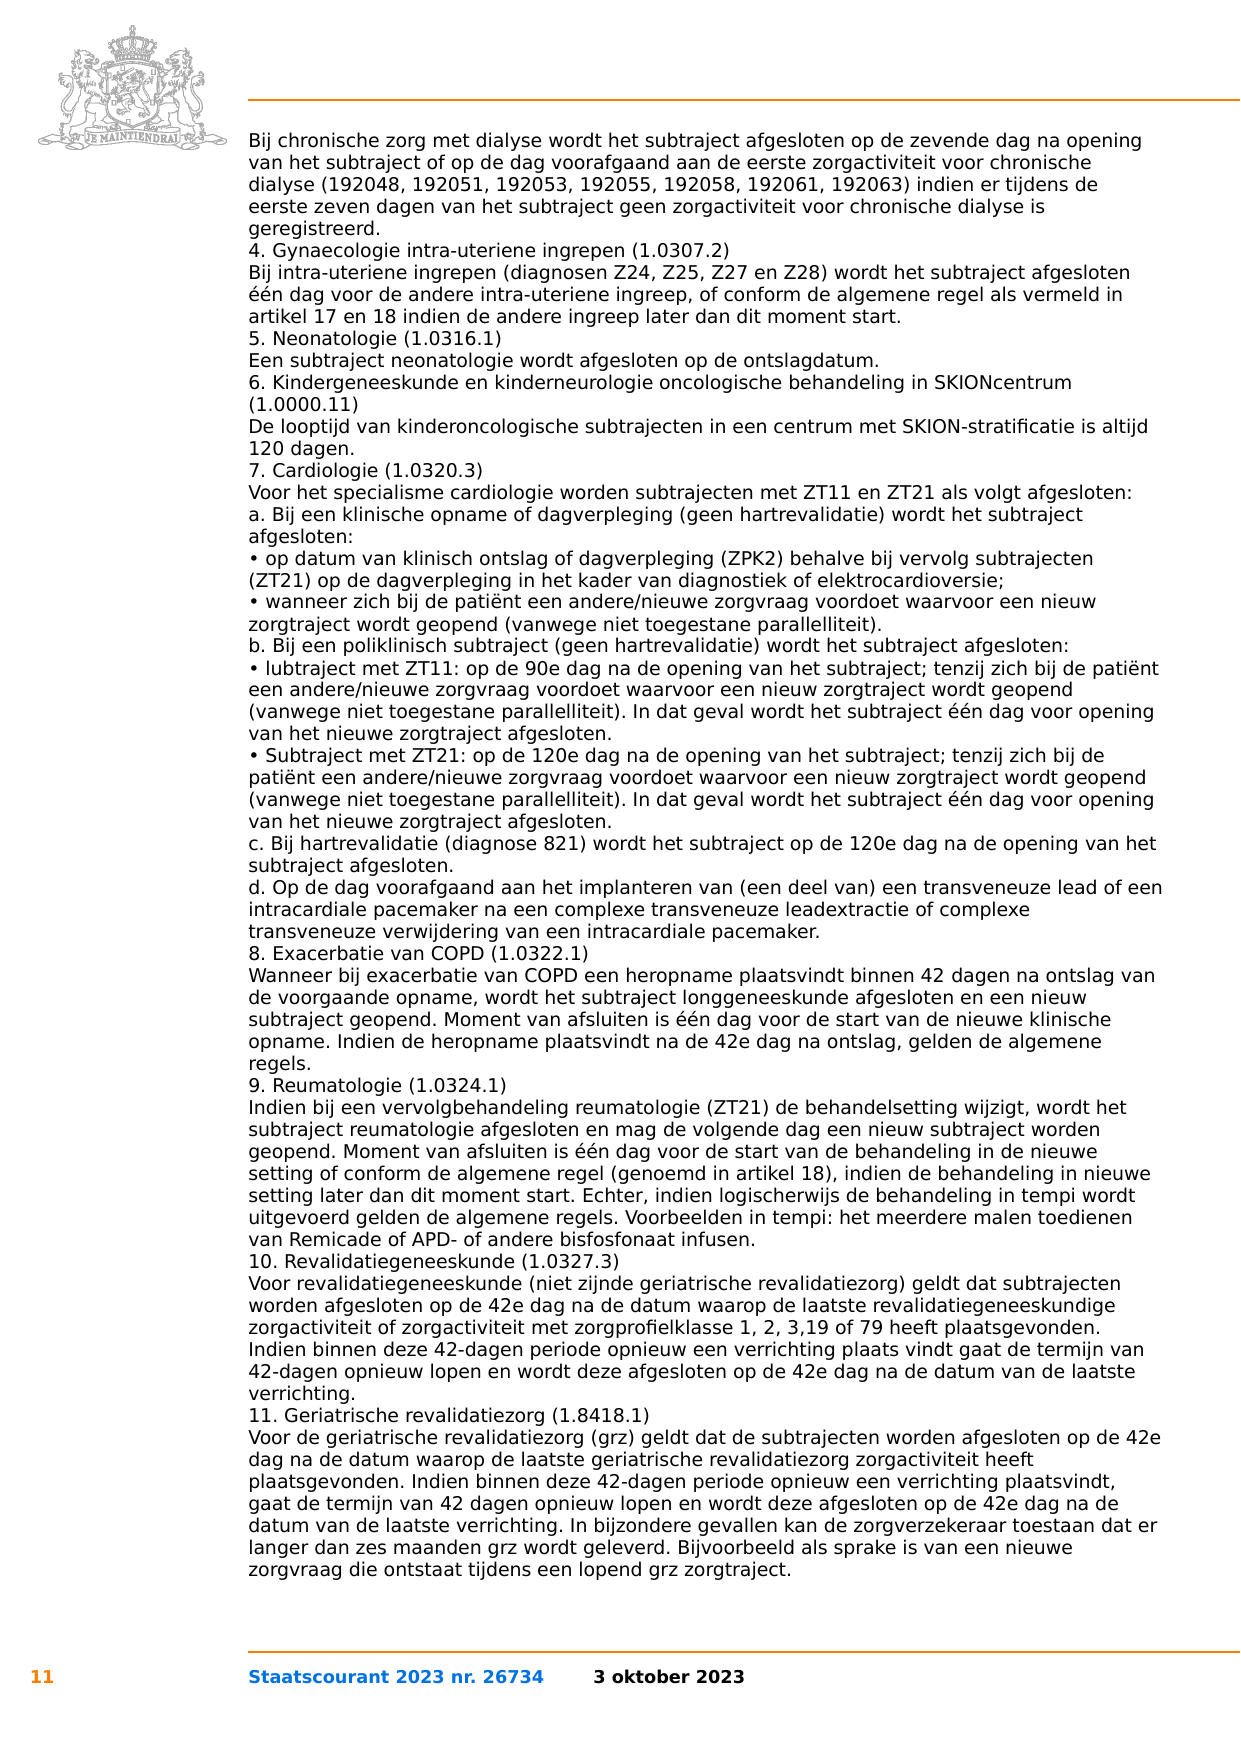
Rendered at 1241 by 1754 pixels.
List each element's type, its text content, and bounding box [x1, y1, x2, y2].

text 5. Neonatologie (1.0316.1) [248, 328, 1163, 350]
text b. Bij een poliklinisch subtraject (geen hartrevalidatie) wordt het subtraject afgesloten: [248, 635, 1163, 657]
text c. Bij hartrevalidatie (diagnose 821) wordt het subtraject op de 120e dag na de opening van het subtraject afgesloten. [248, 833, 1163, 877]
text 4. Gynaecologie intra-uteriene ingrepen (1.0307.2) [248, 240, 1163, 262]
text 6. Kindergeneeskunde en kinderneurologie oncologische behandeling in SKIONcentrum (1.0000.11) [248, 372, 1163, 416]
text Een subtraject neonatologie wordt afgesloten op de ontslagdatum. [248, 350, 1163, 372]
text • wanneer zich bij de patiënt een andere/nieuwe zorgvraag voordoet waarvoor een nieuw zorgtraject wordt geopend (vanwege niet toegestane parallelliteit). [248, 591, 1163, 635]
picture [38, 25, 227, 150]
text • lubtraject met ZT11: op de 90e dag na de opening van het subtraject; tenzij zich bij de patiënt een andere/nieuwe zorgvraag voordoet waarvoor een nieuw zorgtraject wordt geopend (vanwege niet toegestane parallelliteit). In dat geval wordt het subtraject één dag voor opening van het nieuwe zorgtraject afgesloten. [248, 657, 1163, 745]
text Voor de geriatrische revalidatiezorg (grz) geldt dat de subtrajecten worden afgesloten op de 42e dag na de datum waarop de laatste geriatrische revalidatiezorg zorgactiviteit heeft plaatsgevonden. Indien binnen deze 42-dagen periode opnieuw een verrichting plaatsvindt, gaat de termijn van 42 dagen opnieuw lopen en wordt deze afgesloten op de 42e dag na de datum van de laatste verrichting. In bijzondere gevallen kan de zorgverzekeraar toestaan dat er langer dan zes maanden grz wordt geleverd. Bijvoorbeeld als sprake is van een nieuwe zorgvraag die ontstaat tijdens een lopend grz zorgtraject. [248, 1427, 1163, 1581]
text 11. Geriatrische revalidatiezorg (1.8418.1) [248, 1405, 1163, 1427]
text Voor het specialisme cardiologie worden subtrajecten met ZT11 en ZT21 als volgt afgesloten: [248, 482, 1163, 503]
text a. Bij een klinische opname of dagverpleging (geen hartrevalidatie) wordt het subtraject afgesloten: [248, 503, 1163, 547]
text Voor revalidatiegeneeskunde (niet zijnde geriatrische revalidatiezorg) geldt dat subtrajecten worden afgesloten op de 42e dag na de datum waarop de laatste revalidatiegeneeskundige zorgactiviteit of zorgactiviteit met zorgprofielklasse 1, 2, 3,19 of 79 heeft plaatsgevonden. Indien binnen deze 42-dagen periode opnieuw een verrichting plaats vindt gaat de termijn van 42-dagen opnieuw lopen en wordt deze afgesloten op de 42e dag na de datum van de laatste verrichting. [248, 1273, 1163, 1405]
text d. Op de dag voorafgaand aan het implanteren van (een deel van) een transveneuze lead of een intracardiale pacemaker na een complexe transveneuze leadextractie of complexe transveneuze verwijdering van een intracardiale pacemaker. [248, 877, 1163, 943]
text 7. Cardiologie (1.0320.3) [248, 459, 1163, 482]
text • op datum van klinisch ontslag of dagverpleging (ZPK2) behalve bij vervolg subtrajecten (ZT21) op de dagverpleging in het kader van diagnostiek of elektrocardioversie; [248, 547, 1163, 591]
text 10. Revalidatiegeneeskunde (1.0327.3) [248, 1251, 1163, 1273]
text 8. Exacerbatie van COPD (1.0322.1) [248, 943, 1163, 965]
text • Subtraject met ZT21: op de 120e dag na de opening van het subtraject; tenzij zich bij de patiënt een andere/nieuwe zorgvraag voordoet waarvoor een nieuw zorgtraject wordt geopend (vanwege niet toegestane parallelliteit). In dat geval wordt het subtraject één dag voor opening van het nieuwe zorgtraject afgesloten. [248, 745, 1163, 833]
text Bij intra-uteriene ingrepen (diagnosen Z24, Z25, Z27 en Z28) wordt het subtraject afgesloten één dag voor de andere intra-uteriene ingreep, of conform de algemene regel als vermeld in artikel 17 en 18 indien de andere ingreep later dan dit moment start. [248, 262, 1163, 328]
text Bij chronische zorg met dialyse wordt het subtraject afgesloten op de zevende dag na opening van het subtraject of op de dag voorafgaand aan de eerste zorgactiviteit voor chronische dialyse (192048, 192051, 192053, 192055, 192058, 192061, 192063) indien er tijdens de eerste zeven dagen van het subtraject geen zorgactiviteit voor chronische dialyse is geregistreerd. [248, 130, 1163, 240]
text De looptijd van kinderoncologische subtrajecten in een centrum met SKION-stratificatie is altijd 120 dagen. [248, 416, 1163, 459]
text 9. Reumatologie (1.0324.1) [248, 1075, 1163, 1097]
text Indien bij een vervolgbehandeling reumatologie (ZT21) de behandelsetting wijzigt, wordt het subtraject reumatologie afgesloten en mag de volgende dag een nieuw subtraject worden geopend. Moment van afsluiten is één dag voor de start van de behandeling in de nieuwe setting of conform de algemene regel (genoemd in artikel 18), indien de behandeling in nieuwe setting later dan dit moment start. Echter, indien logischerwijs de behandeling in tempi wordt uitgevoerd gelden de algemene regels. Voorbeelden in tempi: het meerdere malen toedienen van Remicade of APD- of andere bisfosfonaat infusen. [248, 1097, 1163, 1251]
text Wanneer bij exacerbatie van COPD een heropname plaatsvindt binnen 42 dagen na ontslag van de voorgaande opname, wordt het subtraject longgeneeskunde afgesloten en een nieuw subtraject geopend. Moment van afsluiten is één dag voor de start van de nieuwe klinische opname. Indien de heropname plaatsvindt na de 42e dag na ontslag, gelden de algemene regels. [248, 965, 1163, 1075]
